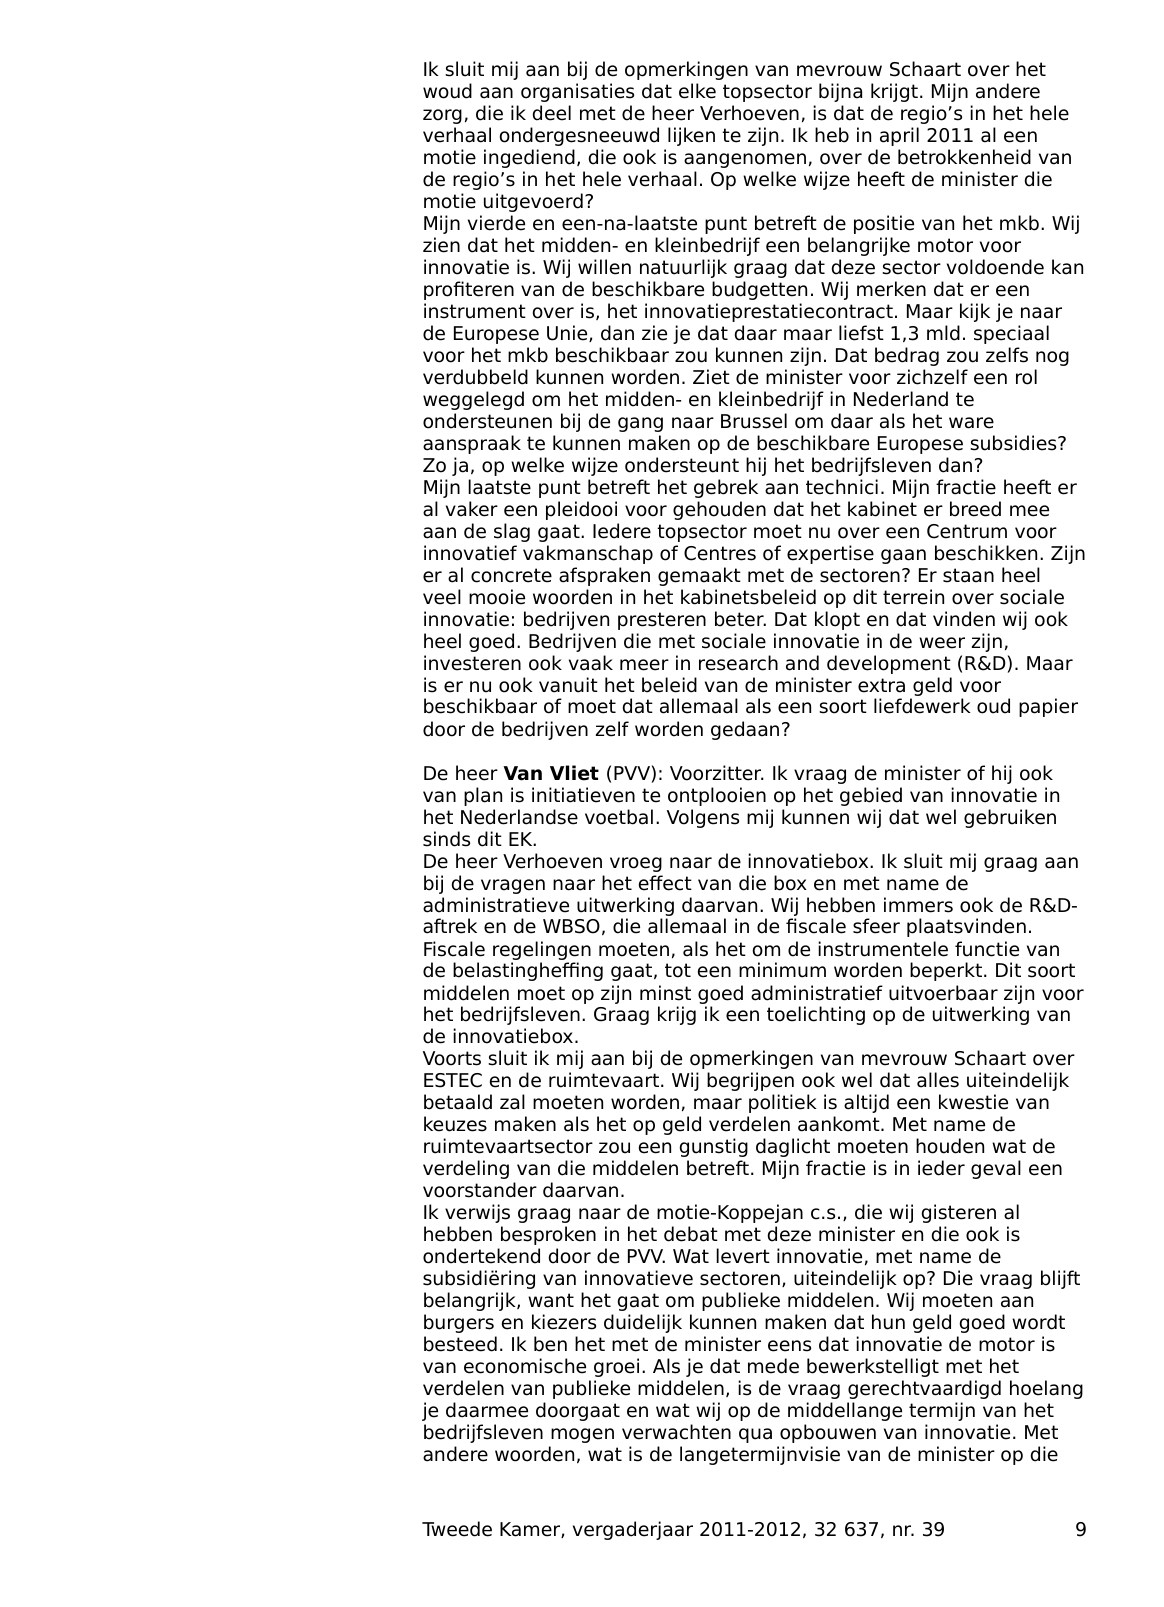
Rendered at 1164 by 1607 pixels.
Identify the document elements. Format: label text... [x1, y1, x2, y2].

text Ik verwijs graag naar de motie-Koppejan c.s., die wij gisteren al hebben besproken in het debat met deze minister en die ook is ondertekend door de PVV. Wat levert innovatie, met name de subsidiëring van innovatieve sectoren, uiteindelijk op? Die vraag blijft belangrijk, want het gaat om publieke middelen. Wij moeten aan burgers en kiezers duidelijk kunnen maken dat hun geld goed wordt besteed. Ik ben het met de minister eens dat innovatie de motor is van economische groei. Als je dat mede bewerkstelligt met het verdelen van publieke middelen, is de vraag gerechtvaardigd hoelang je daarmee doorgaat en wat wij op de middellange termijn van het bedrijfsleven mogen verwachten qua opbouwen van innovatie. Met andere woorden, wat is de langetermijnvisie van de minister op die [422, 1202, 1087, 1466]
text Mijn vierde en een-na-laatste punt betreft de positie van het mkb. Wij zien dat het midden- en kleinbedrijf een belangrijke motor voor innovatie is. Wij willen natuurlijk graag dat deze sector voldoende kan profiteren van de beschikbare budgetten. Wij merken dat er een instrument over is, het innovatieprestatiecontract. Maar kijk je naar de Europese Unie, dan zie je dat daar maar liefst 1,3 mld. speciaal voor het mkb beschikbaar zou kunnen zijn. Dat bedrag zou zelfs nog verdubbeld kunnen worden. Ziet de minister voor zichzelf een rol weggelegd om het midden- en kleinbedrijf in Nederland te ondersteunen bij de gang naar Brussel om daar als het ware aanspraak te kunnen maken op de beschikbare Europese subsidies? Zo ja, op welke wijze ondersteunt hij het bedrijfsleven dan? [422, 213, 1087, 477]
text Voorts sluit ik mij aan bij de opmerkingen van mevrouw Schaart over ESTEC en de ruimtevaart. Wij begrijpen ook wel dat alles uiteindelijk betaald zal moeten worden, maar politiek is altijd een kwestie van keuzes maken als het op geld verdelen aankomt. Met name de ruimtevaartsector zou een gunstig daglicht moeten houden wat de verdeling van die middelen betreft. Mijn fractie is in ieder geval een voorstander daarvan. [422, 1048, 1087, 1202]
text De heer Verhoeven vroeg naar de innovatiebox. Ik sluit mij graag aan bij de vragen naar het effect van die box en met name de administratieve uitwerking daarvan. Wij hebben immers ook de R&D-aftrek en de WBSO, die allemaal in de fiscale sfeer plaatsvinden. Fiscale regelingen moeten, als het om de instrumentele functie van de belastingheffing gaat, tot een minimum worden beperkt. Dit soort middelen moet op zijn minst goed administratief uitvoerbaar zijn voor het bedrijfsleven. Graag krijg ik een toelichting op de uitwerking van de innovatiebox. [422, 851, 1087, 1048]
text De heer Van Vliet (PVV): Voorzitter. Ik vraag de minister of hij ook van plan is initiatieven te ontplooien op het gebied van innovatie in het Nederlandse voetbal. Volgens mij kunnen wij dat wel gebruiken sinds dit EK. [422, 763, 1087, 851]
text Mijn laatste punt betreft het gebrek aan technici. Mijn fractie heeft er al vaker een pleidooi voor gehouden dat het kabinet er breed mee aan de slag gaat. Iedere topsector moet nu over een Centrum voor innovatief vakmanschap of Centres of expertise gaan beschikken. Zijn er al concrete afspraken gemaakt met de sectoren? Er staan heel veel mooie woorden in het kabinetsbeleid op dit terrein over sociale innovatie: bedrijven presteren beter. Dat klopt en dat vinden wij ook heel goed. Bedrijven die met sociale innovatie in de weer zijn, investeren ook vaak meer in research and development (R&D). Maar is er nu ook vanuit het beleid van de minister extra geld voor beschikbaar of moet dat allemaal als een soort liefdewerk oud papier door de bedrijven zelf worden gedaan? [422, 477, 1087, 740]
text Ik sluit mij aan bij de opmerkingen van mevrouw Schaart over het woud aan organisaties dat elke topsector bijna krijgt. Mijn andere zorg, die ik deel met de heer Verhoeven, is dat de regio’s in het hele verhaal ondergesneeuwd lijken te zijn. Ik heb in april 2011 al een motie ingediend, die ook is aangenomen, over de betrokkenheid van de regio’s in het hele verhaal. Op welke wijze heeft de minister die motie uitgevoerd? [422, 59, 1087, 213]
